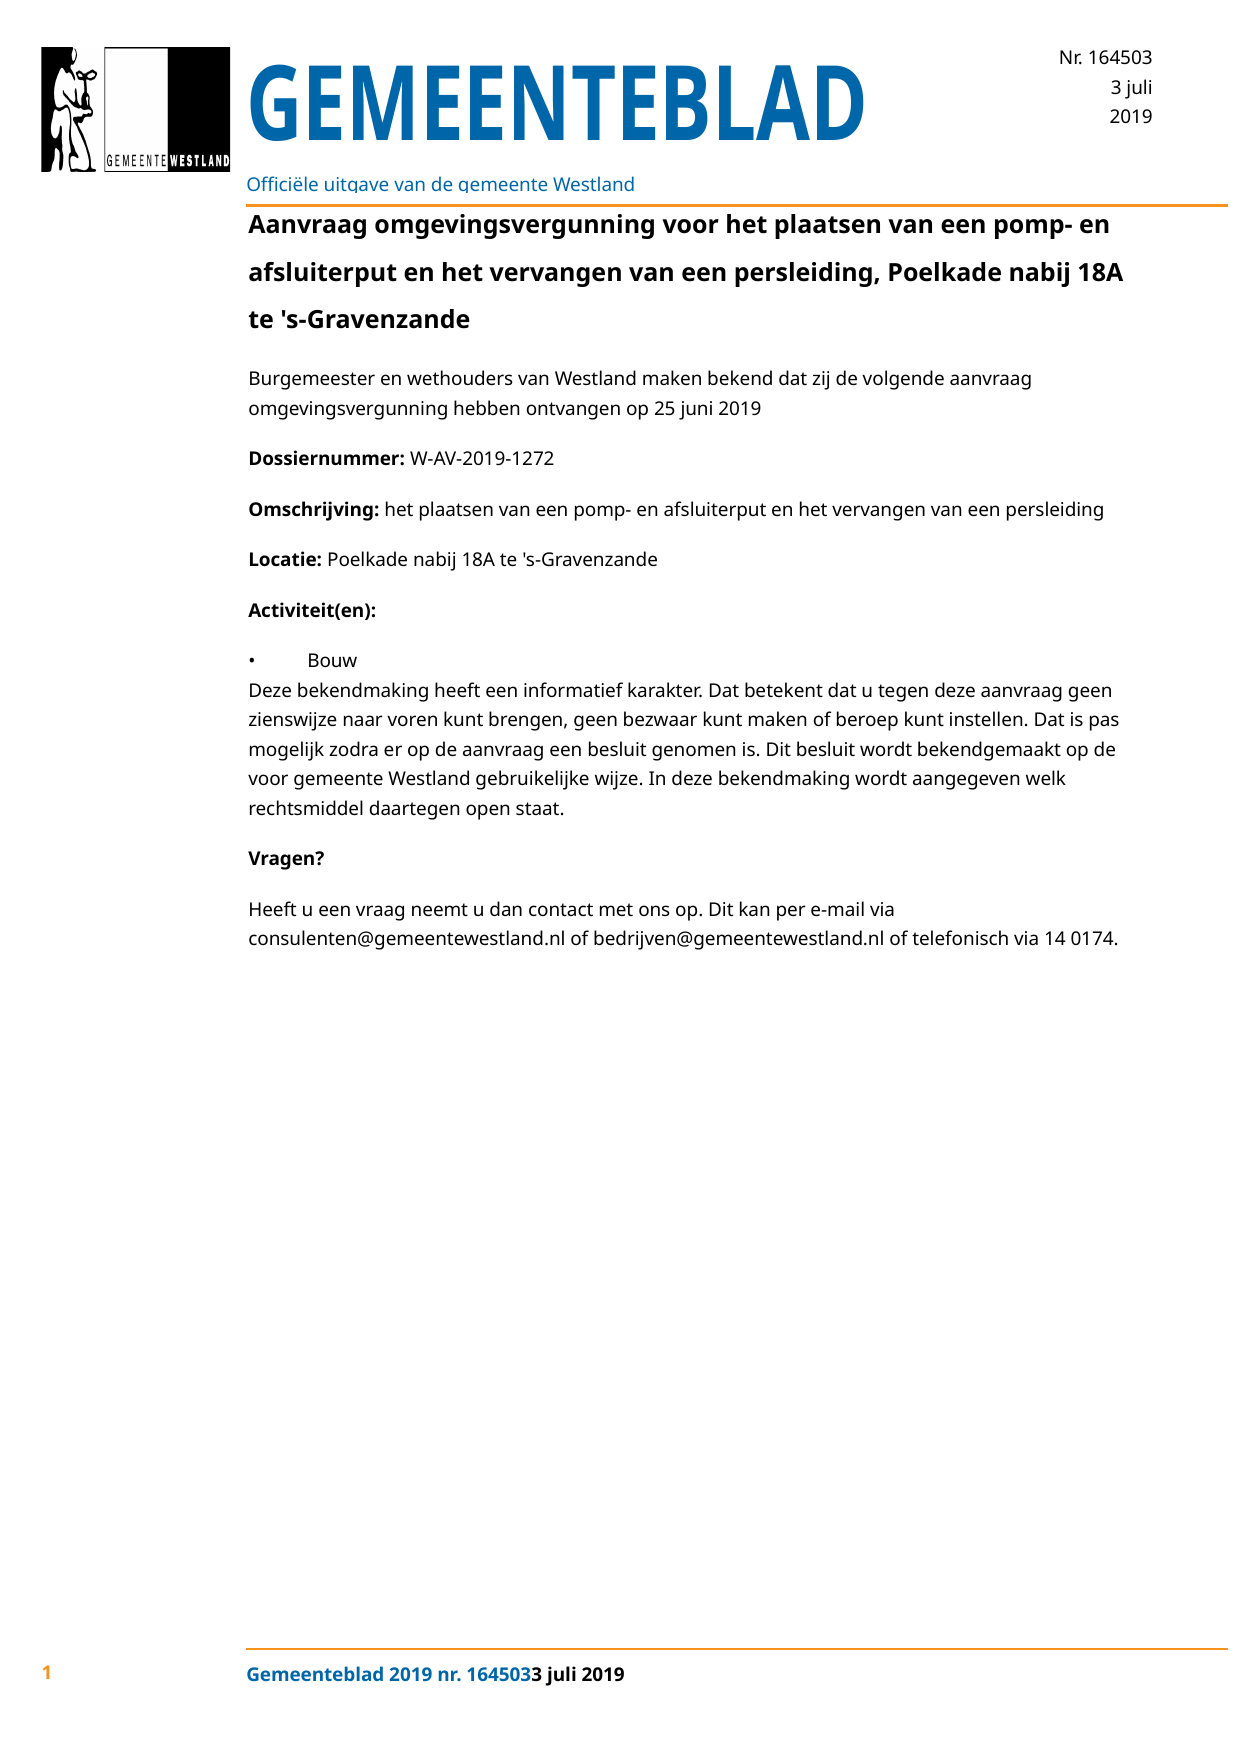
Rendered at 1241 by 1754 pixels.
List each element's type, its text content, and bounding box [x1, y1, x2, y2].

picture [41, 47, 231, 172]
text Locatie: Poelkade nabij 18A te 's-Gravenzande [248, 546, 1152, 572]
text Aanvraag omgevingsvergunning voor het plaatsen van een pomp- en afsluiterput en het vervangen van een persleiding, Poelkade nabij 18A te 's-Gravenzande [248, 207, 1152, 336]
text Heeft u een vraag neemt u dan contact met ons op. Dit kan per e-mail via consulenten@gemeentewestland.nl of bedrijven@gemeentewestland.nl of telefonisch via 14 0174. [248, 896, 1152, 951]
list Bouw [248, 647, 1152, 673]
text Activiteit(en): [248, 597, 1152, 622]
text Burgemeester en wethouders van Westland maken bekend dat zij de volgende aanvraag omgevingsvergunning hebben ontvangen op 25 juni 2019 [248, 366, 1152, 421]
text Deze bekendmaking heeft een informatief karakter. Dat betekent dat u tegen deze aanvraag geen zienswijze naar voren kunt brengen, geen bezwaar kunt maken of beroep kunt instellen. Dat is pas mogelijk zodra er op de aanvraag een besluit genomen is. Dit besluit wordt bekendgemaakt op de voor gemeente Westland gebruikelijke wijze. In deze bekendmaking wordt aangegeven welk rechtsmiddel daartegen open staat. [248, 677, 1152, 821]
text Dossiernummer: W-AV-2019-1272 [248, 446, 1152, 471]
text Omschrijving: het plaatsen van een pomp- en afsluiterput en het vervangen van een persleiding [248, 496, 1152, 522]
text Vragen? [248, 846, 1152, 871]
